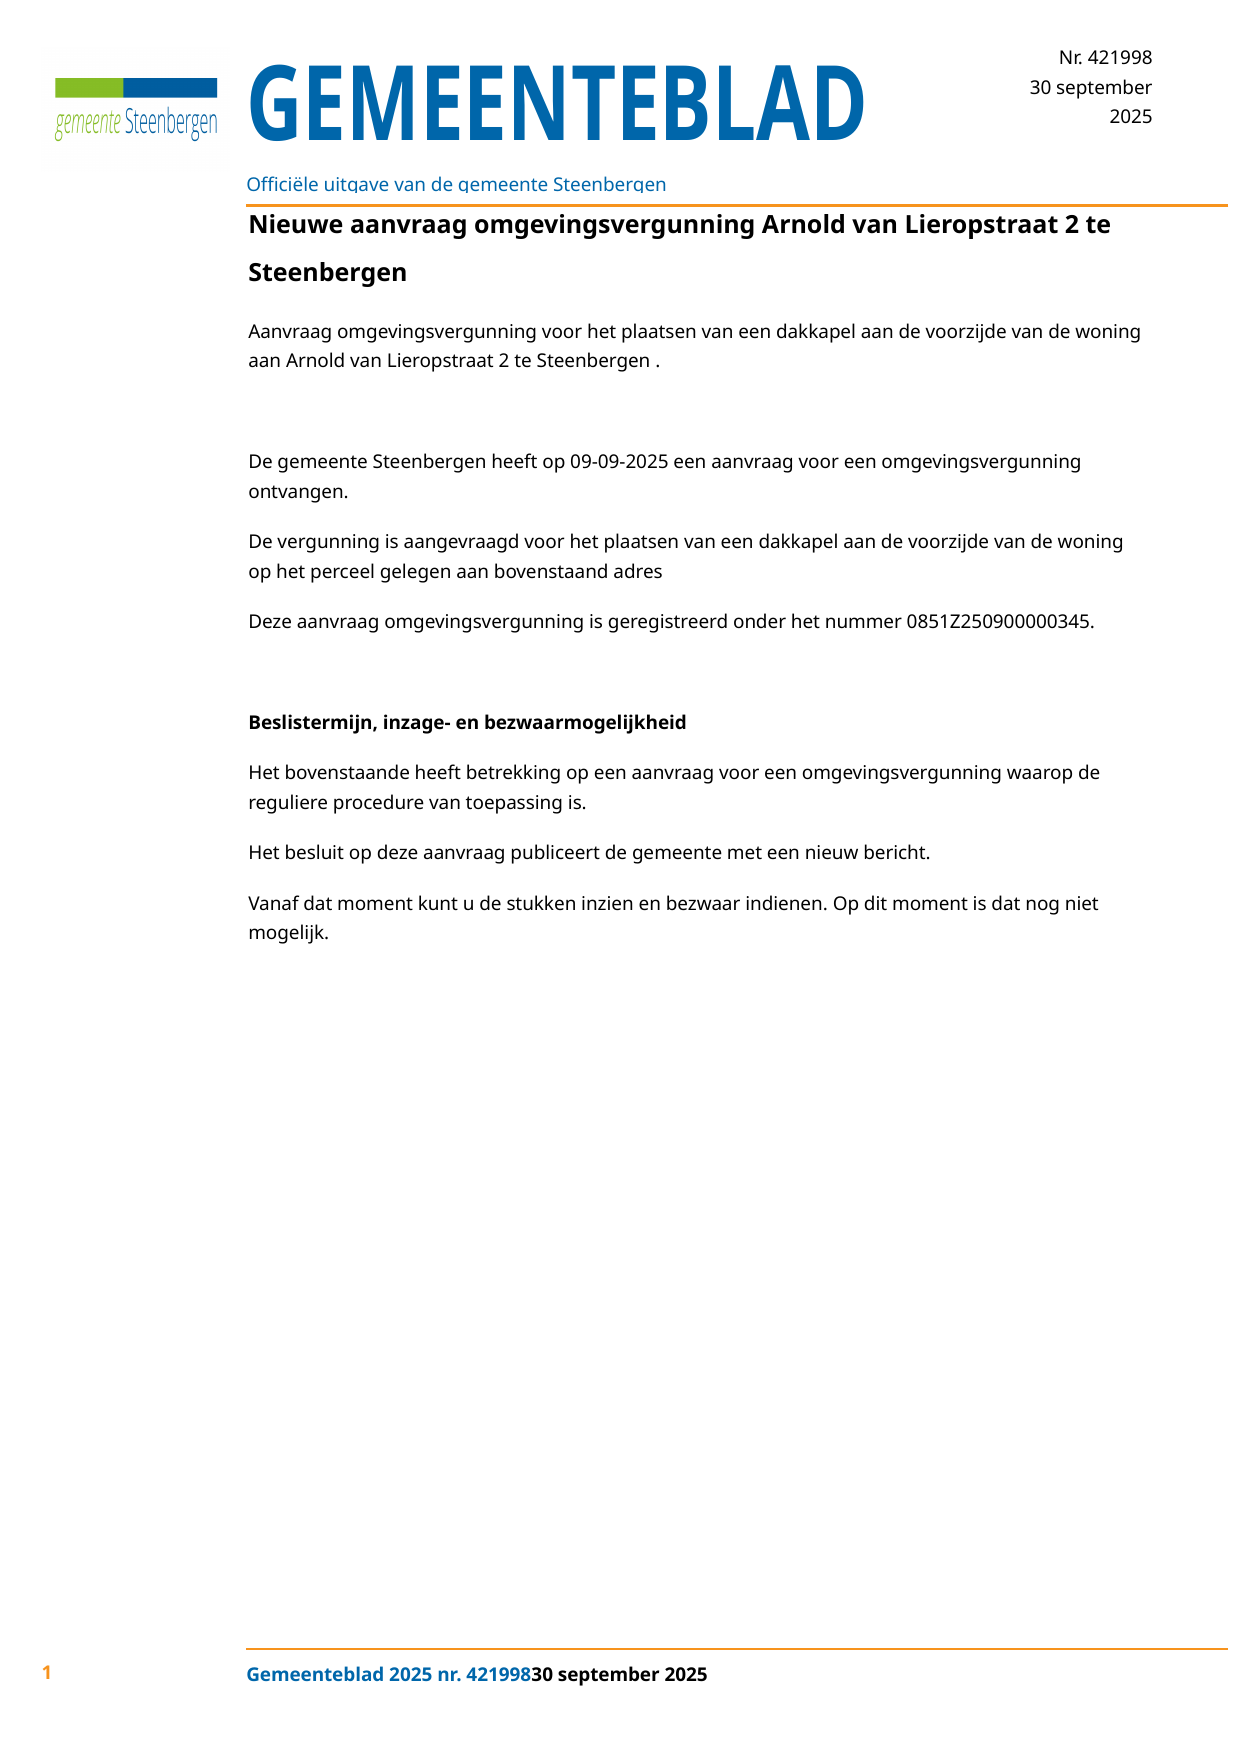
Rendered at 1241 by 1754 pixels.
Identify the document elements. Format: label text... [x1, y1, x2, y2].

text De gemeente Steenbergen heeft op 09-09-2025 een aanvraag voor een omgevingsvergunning ontvangen. [248, 448, 1152, 504]
text Het besluit op deze aanvraag publiceert de gemeente met een nieuw bericht. [248, 839, 1152, 865]
text Vanaf dat moment kunt u de stukken inzien en bezwaar indienen. Op dit moment is dat nog niet mogelijk. [248, 890, 1152, 945]
text Nieuwe aanvraag omgevingsvergunning Arnold van Lieropstraat 2 te Steenbergen [248, 207, 1152, 288]
text Deze aanvraag omgevingsvergunning is geregistreerd onder het nummer 0851Z250900000345. [248, 608, 1152, 634]
picture [41, 47, 231, 172]
text Aanvraag omgevingsvergunning voor het plaatsen van een dakkapel aan de voorzijde van de woning aan Arnold van Lieropstraat 2 te Steenbergen . [248, 318, 1152, 373]
text Het bovenstaande heeft betrekking op een aanvraag voor een omgevingsvergunning waarop de reguliere procedure van toepassing is. [248, 759, 1152, 815]
text De vergunning is aangevraagd voor het plaatsen van een dakkapel aan de voorzijde van de woning op het perceel gelegen aan bovenstaand adres [248, 528, 1152, 584]
text Beslistermijn, inzage- en bezwaarmogelijkheid [248, 709, 1152, 735]
